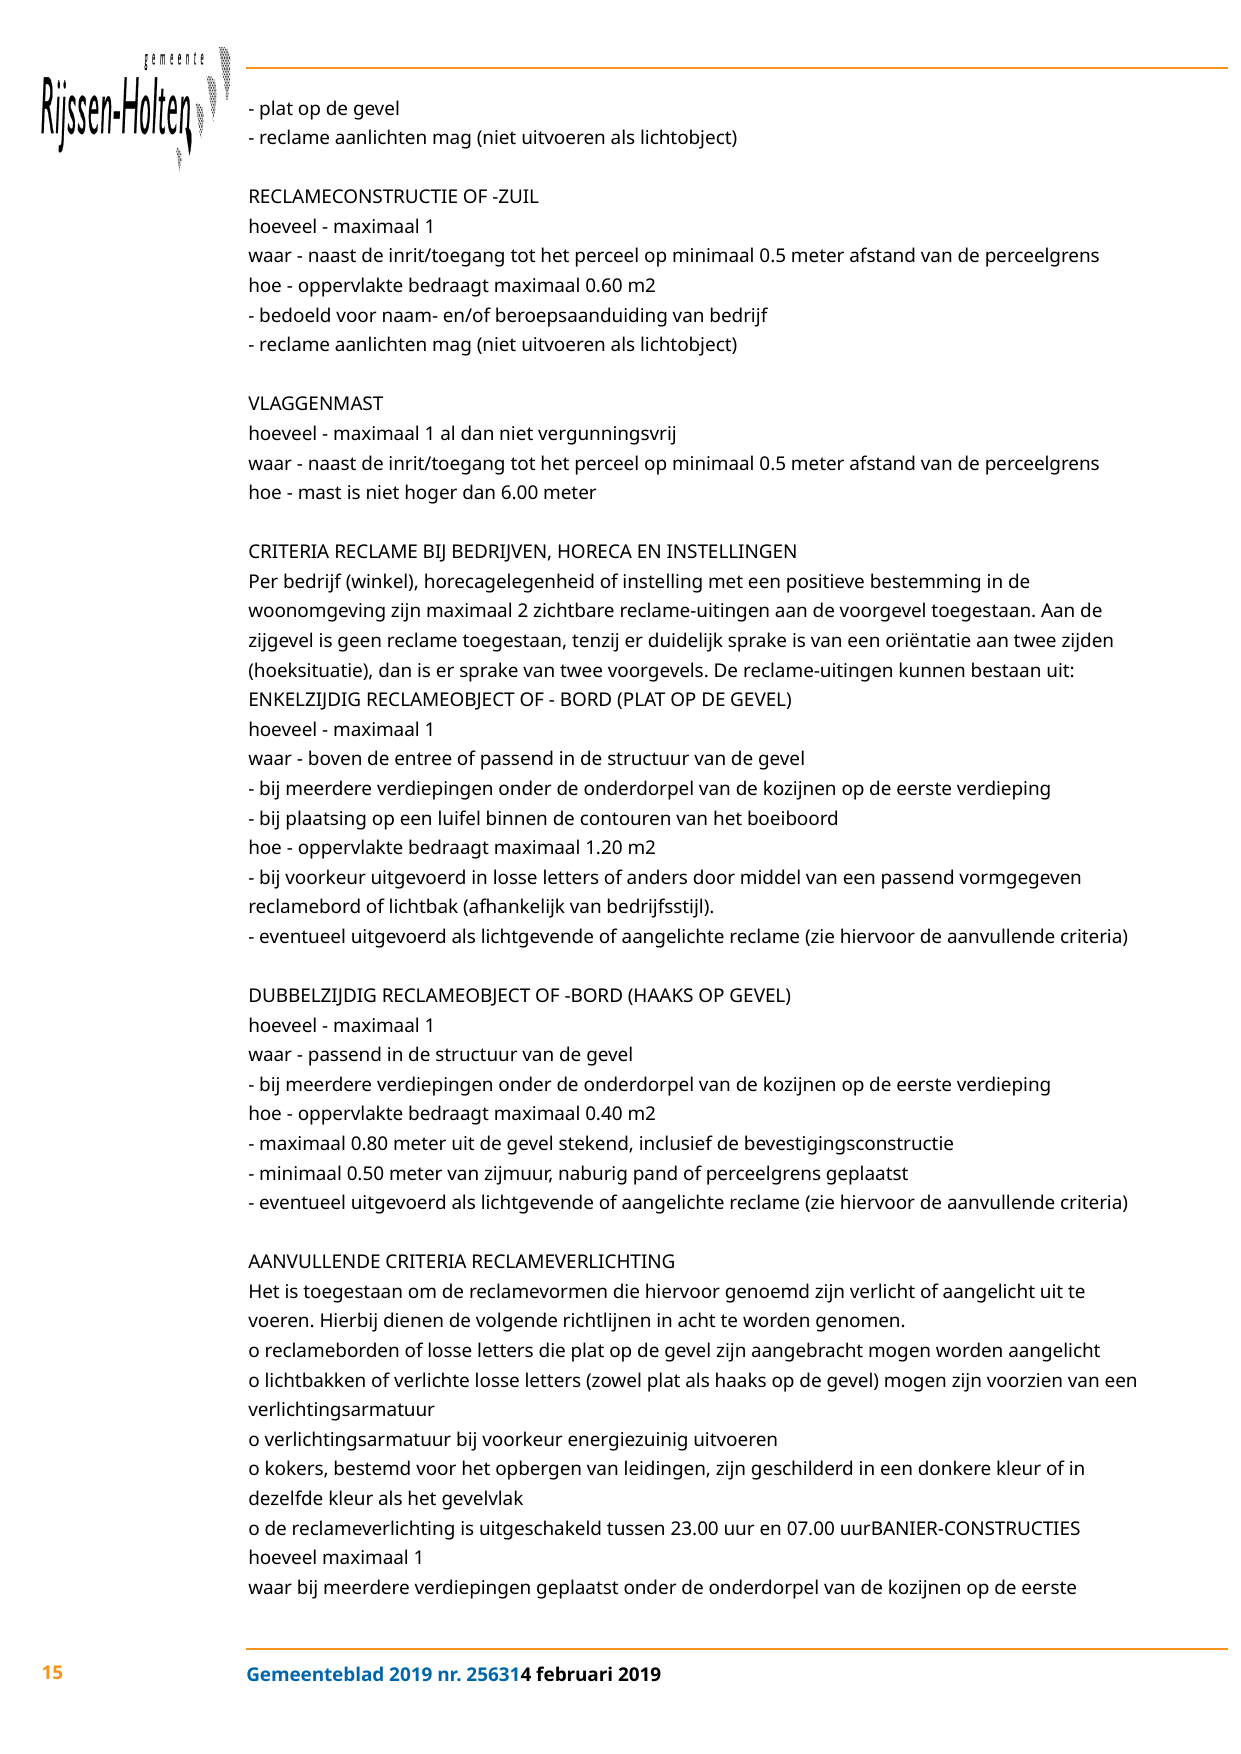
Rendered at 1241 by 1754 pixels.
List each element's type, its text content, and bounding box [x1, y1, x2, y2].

text - bij meerdere verdiepingen onder de onderdorpel van de kozijnen op de eerste verdieping [248, 1071, 1152, 1097]
text hoeveel - maximaal 1 [248, 716, 1152, 742]
text hoeveel - maximaal 1 [248, 1012, 1152, 1038]
text VLAGGENMAST [248, 391, 1152, 416]
text - maximaal 0.80 meter uit de gevel stekend, inclusief de bevestigingsconstructie [248, 1130, 1152, 1156]
text Per bedrijf (winkel), horecagelegenheid of instelling met een positieve bestemming in de woonomgeving zijn maximaal 2 zichtbare reclame-uitingen aan de voorgevel toegestaan. Aan de zijgevel is geen reclame toegestaan, tenzij er duidelijk sprake is van een oriëntatie aan twee zijden (hoeksituatie), dan is er sprake van twee voorgevels. De reclame-uitingen kunnen bestaan uit: [248, 568, 1152, 683]
text o reclameborden of losse letters die plat op de gevel zijn aangebracht mogen worden aangelicht [248, 1337, 1152, 1363]
text hoe - mast is niet hoger dan 6.00 meter [248, 479, 1152, 505]
text hoeveel - maximaal 1 al dan niet vergunningsvrij [248, 420, 1152, 446]
text - bedoeld voor naam- en/of beroepsaanduiding van bedrijf [248, 302, 1152, 328]
text - bij plaatsing op een luifel binnen de contouren van het boeiboord [248, 805, 1152, 831]
text - eventueel uitgevoerd als lichtgevende of aangelichte reclame (zie hiervoor de aanvullende criteria) [248, 1189, 1152, 1215]
text waar - naast de inrit/toegang tot het perceel op minimaal 0.5 meter afstand van de perceelgrens [248, 243, 1152, 268]
text AANVULLENDE CRITERIA RECLAMEVERLICHTING [248, 1248, 1152, 1274]
text - bij meerdere verdiepingen onder de onderdorpel van de kozijnen op de eerste verdieping [248, 775, 1152, 801]
picture [41, 47, 231, 172]
text CRITERIA RECLAME BIJ BEDRIJVEN, HORECA EN INSTELLINGEN [248, 538, 1152, 564]
text o kokers, bestemd voor het opbergen van leidingen, zijn geschilderd in een donkere kleur of in dezelfde kleur als het gevelvlak [248, 1456, 1152, 1511]
text RECLAMECONSTRUCTIE OF -ZUIL [248, 183, 1152, 209]
text Het is toegestaan om de reclamevormen die hiervoor genoemd zijn verlicht of aangelicht uit te voeren. Hierbij dienen de volgende richtlijnen in acht te worden genomen. [248, 1278, 1152, 1333]
text hoe - oppervlakte bedraagt maximaal 0.40 m2 [248, 1101, 1152, 1126]
text waar bij meerdere verdiepingen geplaatst onder de onderdorpel van de kozijnen op de eerste [248, 1574, 1152, 1600]
text - bij voorkeur uitgevoerd in losse letters of anders door middel van een passend vormgegeven reclamebord of lichtbak (afhankelijk van bedrijfsstijl). [248, 864, 1152, 919]
text - plat op de gevel [248, 95, 1152, 121]
text - reclame aanlichten mag (niet uitvoeren als lichtobject) [248, 331, 1152, 357]
text ENKELZIJDIG RECLAMEOBJECT OF - BORD (PLAT OP DE GEVEL) [248, 686, 1152, 712]
text o lichtbakken of verlichte losse letters (zowel plat als haaks op de gevel) mogen zijn voorzien van een verlichtingsarmatuur [248, 1367, 1152, 1422]
text waar - boven de entree of passend in de structuur van de gevel [248, 746, 1152, 771]
text waar - passend in de structuur van de gevel [248, 1041, 1152, 1067]
text - eventueel uitgevoerd als lichtgevende of aangelichte reclame (zie hiervoor de aanvullende criteria) [248, 923, 1152, 949]
text o de reclameverlichting is uitgeschakeld tussen 23.00 uur en 07.00 uurBANIER-CONSTRUCTIES [248, 1515, 1152, 1541]
text hoe - oppervlakte bedraagt maximaal 1.20 m2 [248, 834, 1152, 860]
text o verlichtingsarmatuur bij voorkeur energiezuinig uitvoeren [248, 1426, 1152, 1452]
text DUBBELZIJDIG RECLAMEOBJECT OF -BORD (HAAKS OP GEVEL) [248, 982, 1152, 1008]
text - minimaal 0.50 meter van zijmuur, naburig pand of perceelgrens geplaatst [248, 1160, 1152, 1186]
text - reclame aanlichten mag (niet uitvoeren als lichtobject) [248, 124, 1152, 150]
text waar - naast de inrit/toegang tot het perceel op minimaal 0.5 meter afstand van de perceelgrens [248, 450, 1152, 476]
text hoeveel maximaal 1 [248, 1544, 1152, 1570]
text hoe - oppervlakte bedraagt maximaal 0.60 m2 [248, 272, 1152, 298]
text hoeveel - maximaal 1 [248, 213, 1152, 239]
